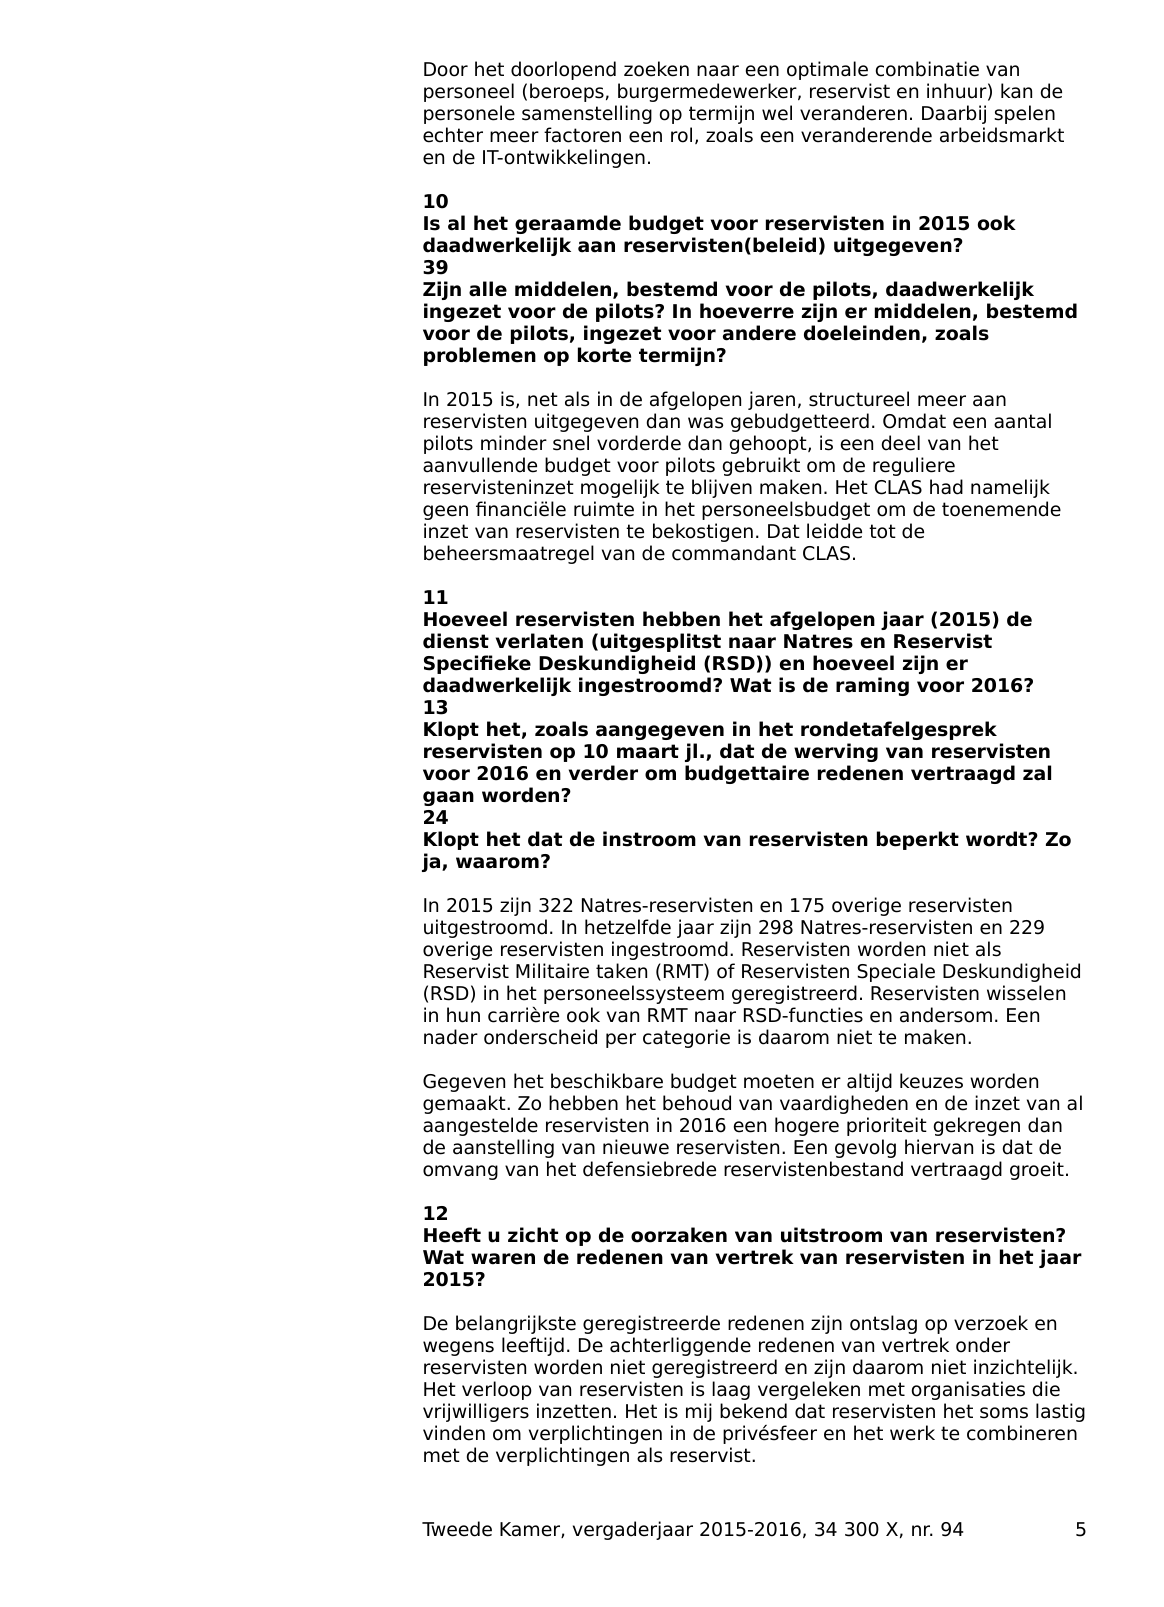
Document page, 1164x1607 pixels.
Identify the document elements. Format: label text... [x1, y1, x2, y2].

text 13 [422, 697, 1087, 719]
text Gegeven het beschikbare budget moeten er altijd keuzes worden gemaakt. Zo hebben het behoud van vaardigheden en de inzet van al aangestelde reservisten in 2016 een hogere prioriteit gekregen dan de aanstelling van nieuwe reservisten. Een gevolg hiervan is dat de omvang van het defensiebrede reservistenbestand vertraagd groeit. [422, 1071, 1087, 1181]
text 12 [422, 1203, 1087, 1225]
text Klopt het dat de instroom van reservisten beperkt wordt? Zo ja, waarom? [422, 829, 1087, 873]
text Door het doorlopend zoeken naar een optimale combinatie van personeel (beroeps, burgermedewerker, reservist en inhuur) kan de personele samenstelling op termijn wel veranderen. Daarbij spelen echter meer factoren een rol, zoals een veranderende arbeidsmarkt en de IT-ontwikkelingen. [422, 59, 1087, 169]
text Heeft u zicht op de oorzaken van uitstroom van reservisten? Wat waren de redenen van vertrek van reservisten in het jaar 2015? [422, 1225, 1087, 1291]
text 11 [422, 587, 1087, 609]
text Hoeveel reservisten hebben het afgelopen jaar (2015) de dienst verlaten (uitgesplitst naar Natres en Reservist Specifieke Deskundigheid (RSD)) en hoeveel zijn er daadwerkelijk ingestroomd? Wat is de raming voor 2016? [422, 609, 1087, 697]
text In 2015 is, net als in de afgelopen jaren, structureel meer aan reservisten uitgegeven dan was gebudgetteerd. Omdat een aantal pilots minder snel vorderde dan gehoopt, is een deel van het aanvullende budget voor pilots gebruikt om de reguliere reservisteninzet mogelijk te blijven maken. Het CLAS had namelijk geen financiële ruimte in het personeelsbudget om de toenemende inzet van reservisten te bekostigen. Dat leidde tot de beheersmaatregel van de commandant CLAS. [422, 389, 1087, 565]
text 24 [422, 807, 1087, 829]
text Zijn alle middelen, bestemd voor de pilots, daadwerkelijk ingezet voor de pilots? In hoeverre zijn er middelen, bestemd voor de pilots, ingezet voor andere doeleinden, zoals problemen op korte termijn? [422, 279, 1087, 367]
text Is al het geraamde budget voor reservisten in 2015 ook daadwerkelijk aan reservisten(beleid) uitgegeven? [422, 213, 1087, 257]
text 39 [422, 257, 1087, 279]
text De belangrijkste geregistreerde redenen zijn ontslag op verzoek en wegens leeftijd. De achterliggende redenen van vertrek onder reservisten worden niet geregistreerd en zijn daarom niet inzichtelijk. Het verloop van reservisten is laag vergeleken met organisaties die vrijwilligers inzetten. Het is mij bekend dat reservisten het soms lastig vinden om verplichtingen in de privésfeer en het werk te combineren met de verplichtingen als reservist. [422, 1313, 1087, 1467]
text 10 [422, 191, 1087, 213]
text Klopt het, zoals aangegeven in het rondetafelgesprek reservisten op 10 maart jl., dat de werving van reservisten voor 2016 en verder om budgettaire redenen vertraagd zal gaan worden? [422, 719, 1087, 807]
text In 2015 zijn 322 Natres-reservisten en 175 overige reservisten uitgestroomd. In hetzelfde jaar zijn 298 Natres-reservisten en 229 overige reservisten ingestroomd. Reservisten worden niet als Reservist Militaire taken (RMT) of Reservisten Speciale Deskundigheid (RSD) in het personeelssysteem geregistreerd. Reservisten wisselen in hun carrière ook van RMT naar RSD-functies en andersom. Een nader onderscheid per categorie is daarom niet te maken. [422, 895, 1087, 1049]
